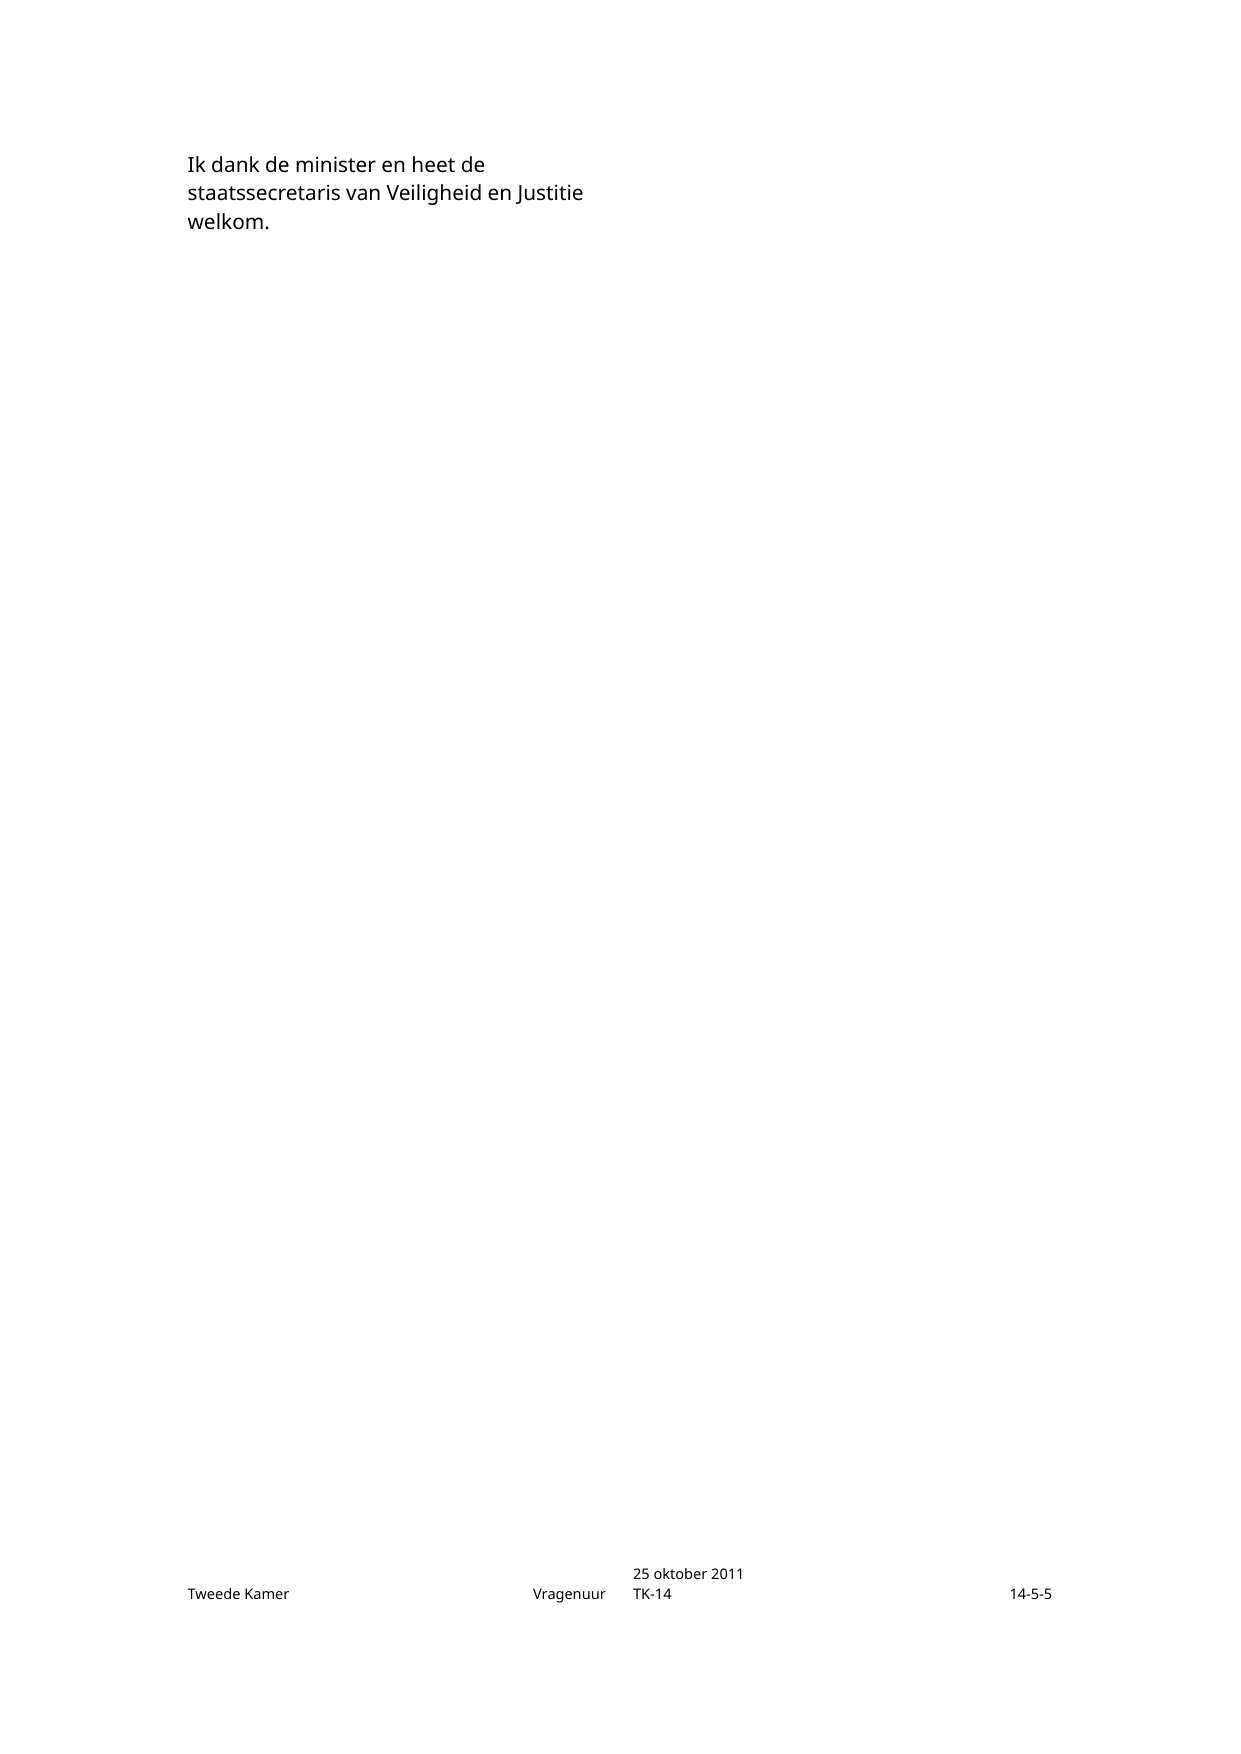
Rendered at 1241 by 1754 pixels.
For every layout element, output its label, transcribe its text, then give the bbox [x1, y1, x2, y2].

text Ik dank de minister en heet de staatssecretaris van Veiligheid en Justitie welkom. [187, 150, 605, 235]
